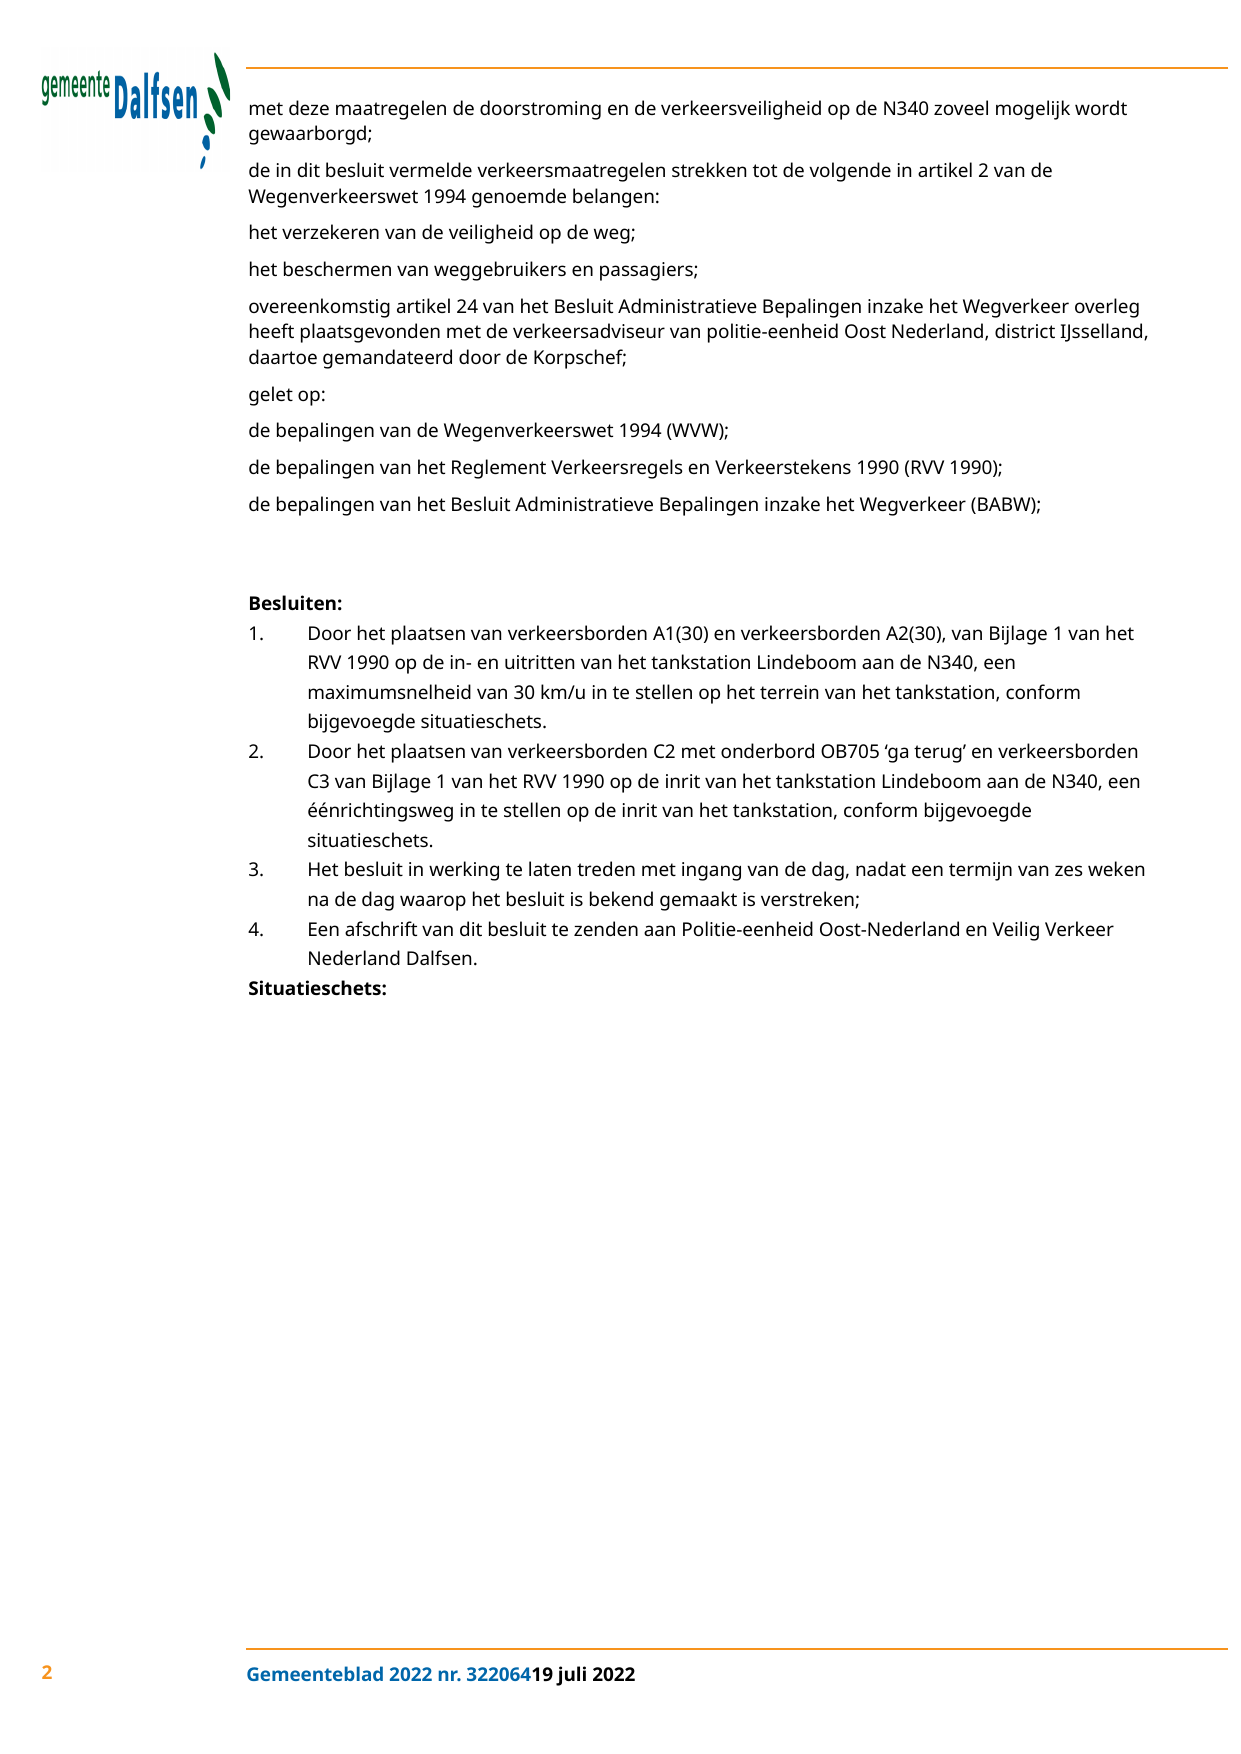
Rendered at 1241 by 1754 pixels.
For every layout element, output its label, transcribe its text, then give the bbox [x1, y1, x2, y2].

text het beschermen van weggebruikers en passagiers; [248, 256, 1152, 282]
text Besluiten: [248, 590, 1152, 616]
text gelet op: [248, 381, 1152, 407]
text de bepalingen van de Wegenverkeerswet 1994 (WVW); [248, 418, 1152, 443]
text de in dit besluit vermelde verkeersmaatregelen strekken tot de volgende in artikel 2 van de Wegenverkeerswet 1994 genoemde belangen: [248, 157, 1152, 209]
text de bepalingen van het Besluit Administratieve Bepalingen inzake het Wegverkeer (BABW); [248, 491, 1152, 517]
list Door het plaatsen van verkeersborden A1(30) en verkeersborden A2(30), van Bijlage 1 van het RVV 1990 op de in- en uitritten van het tankstation Lindeboom aan de N340, een maximumsnelheid van 30 km/u in te stellen op het terrein van het tankstation, conform bijgevoegde situatieschets. [248, 620, 1152, 734]
text met deze maatregelen de doorstroming en de verkeersveiligheid op de N340 zoveel mogelijk wordt gewaarborgd; [248, 95, 1152, 146]
list Het besluit in werking te laten treden met ingang van de dag, nadat een termijn van zes weken na de dag waarop het besluit is bekend gemaakt is verstreken; [248, 857, 1152, 912]
list Door het plaatsen van verkeersborden C2 met onderbord OB705 ‘ga terug’ en verkeersborden C3 van Bijlage 1 van het RVV 1990 op de inrit van het tankstation Lindeboom aan de N340, een éénrichtingsweg in te stellen op de inrit van het tankstation, conform bijgevoegde situatieschets. [248, 738, 1152, 853]
text de bepalingen van het Reglement Verkeersregels en Verkeerstekens 1990 (RVV 1990); [248, 454, 1152, 480]
list Een afschrift van dit besluit te zenden aan Politie-eenheid Oost-Nederland en Veilig Verkeer Nederland Dalfsen. [248, 916, 1152, 971]
text Situatieschets: [248, 975, 1152, 1001]
text het verzekeren van de veiligheid op de weg; [248, 219, 1152, 245]
text overeenkomstig artikel 24 van het Besluit Administratieve Bepalingen inzake het Wegverkeer overleg heeft plaatsgevonden met de verkeersadviseur van politie-eenheid Oost Nederland, district IJsselland, daartoe gemandateerd door de Korpschef; [248, 293, 1152, 370]
picture [41, 47, 231, 172]
